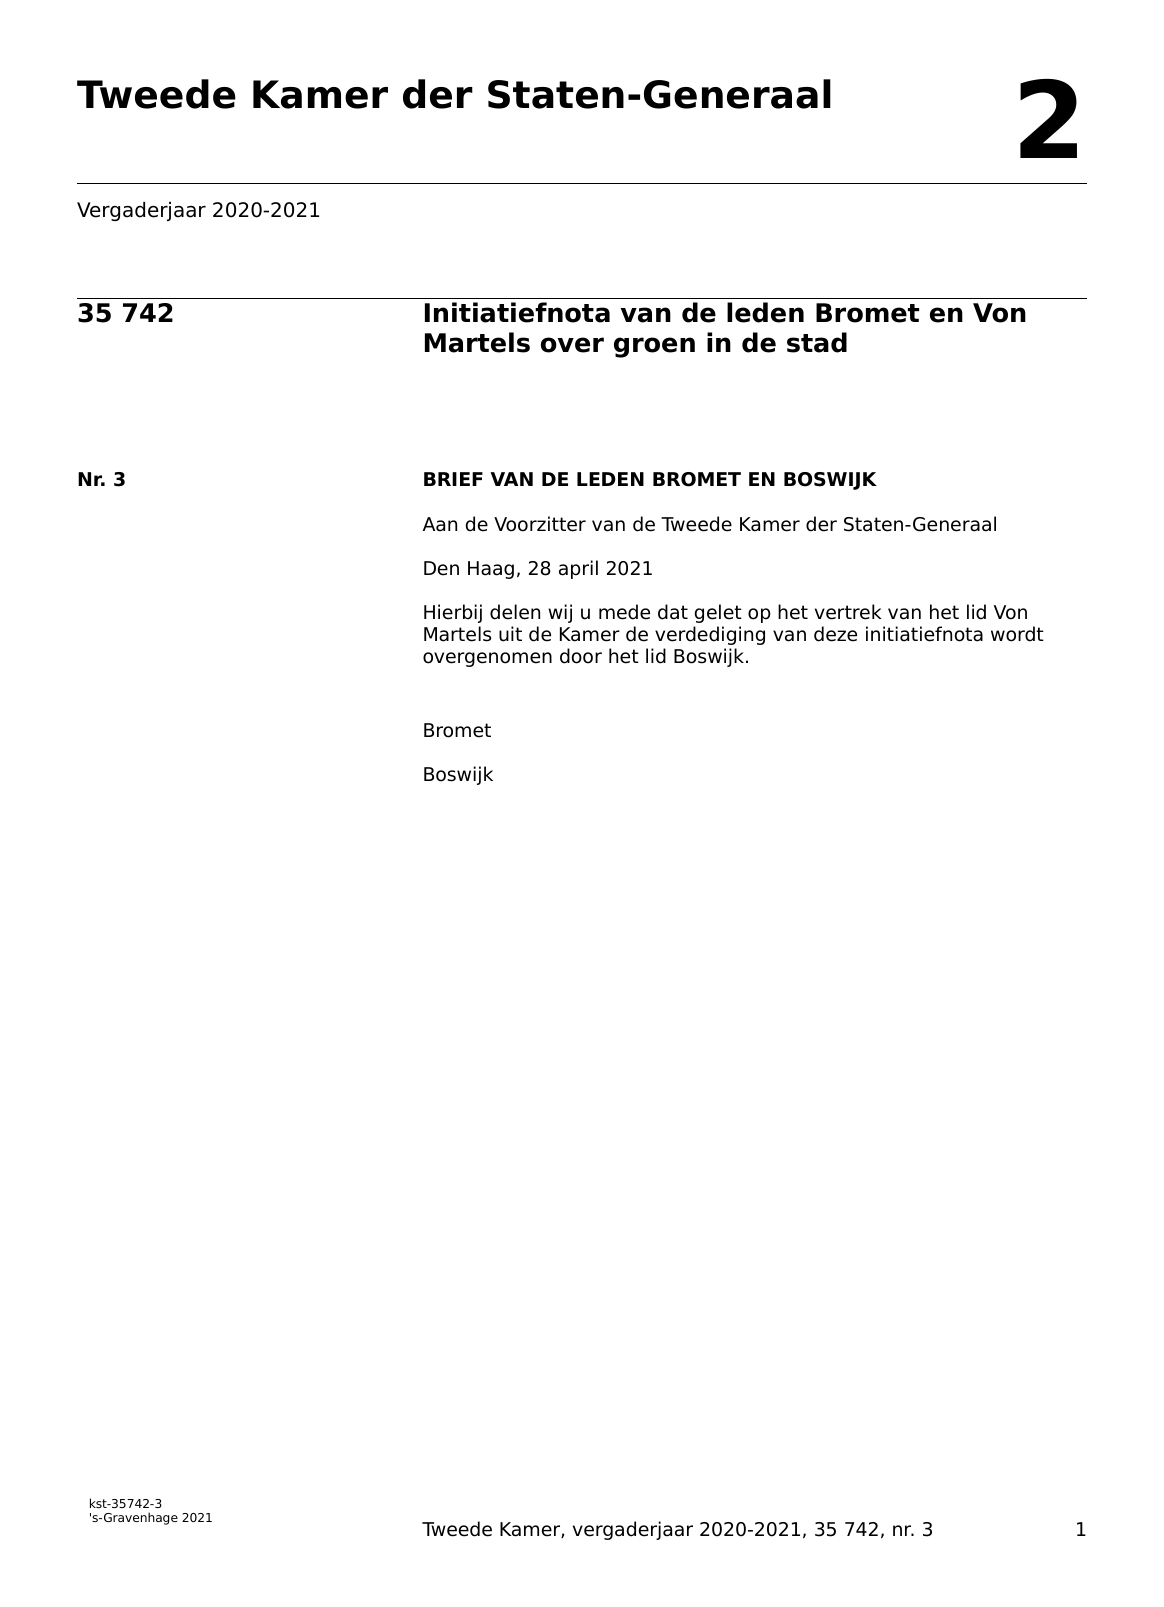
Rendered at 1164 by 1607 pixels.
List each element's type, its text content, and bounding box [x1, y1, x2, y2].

text Hierbij delen wij u mede dat gelet op het vertrek van het lid Von Martels uit de Kamer de verdediging van deze initiatiefnota wordt overgenomen door het lid Boswijk. [422, 602, 1087, 668]
text Aan de Voorzitter van de Tweede Kamer der Staten-Generaal [422, 513, 1087, 536]
text Den Haag, 28 april 2021 [422, 558, 1087, 580]
text Bromet Boswijk [422, 698, 1087, 786]
table_cell Vergaderjaar 2020-2021 [77, 184, 1087, 298]
table_header Tweede Kamer der Staten-Generaal [77, 59, 886, 183]
subtitle 35 742 Initiatiefnota van de leden Bromet en Von Martels over groen in de stad [77, 299, 1087, 358]
text 's-Gravenhage 2021 [88, 1511, 323, 1525]
table_header 2 [886, 59, 1087, 183]
text kst-35742-3 [88, 1497, 323, 1511]
subtitle Nr. 3 BRIEF VAN DE LEDEN BROMET EN BOSWIJK [77, 469, 1087, 491]
